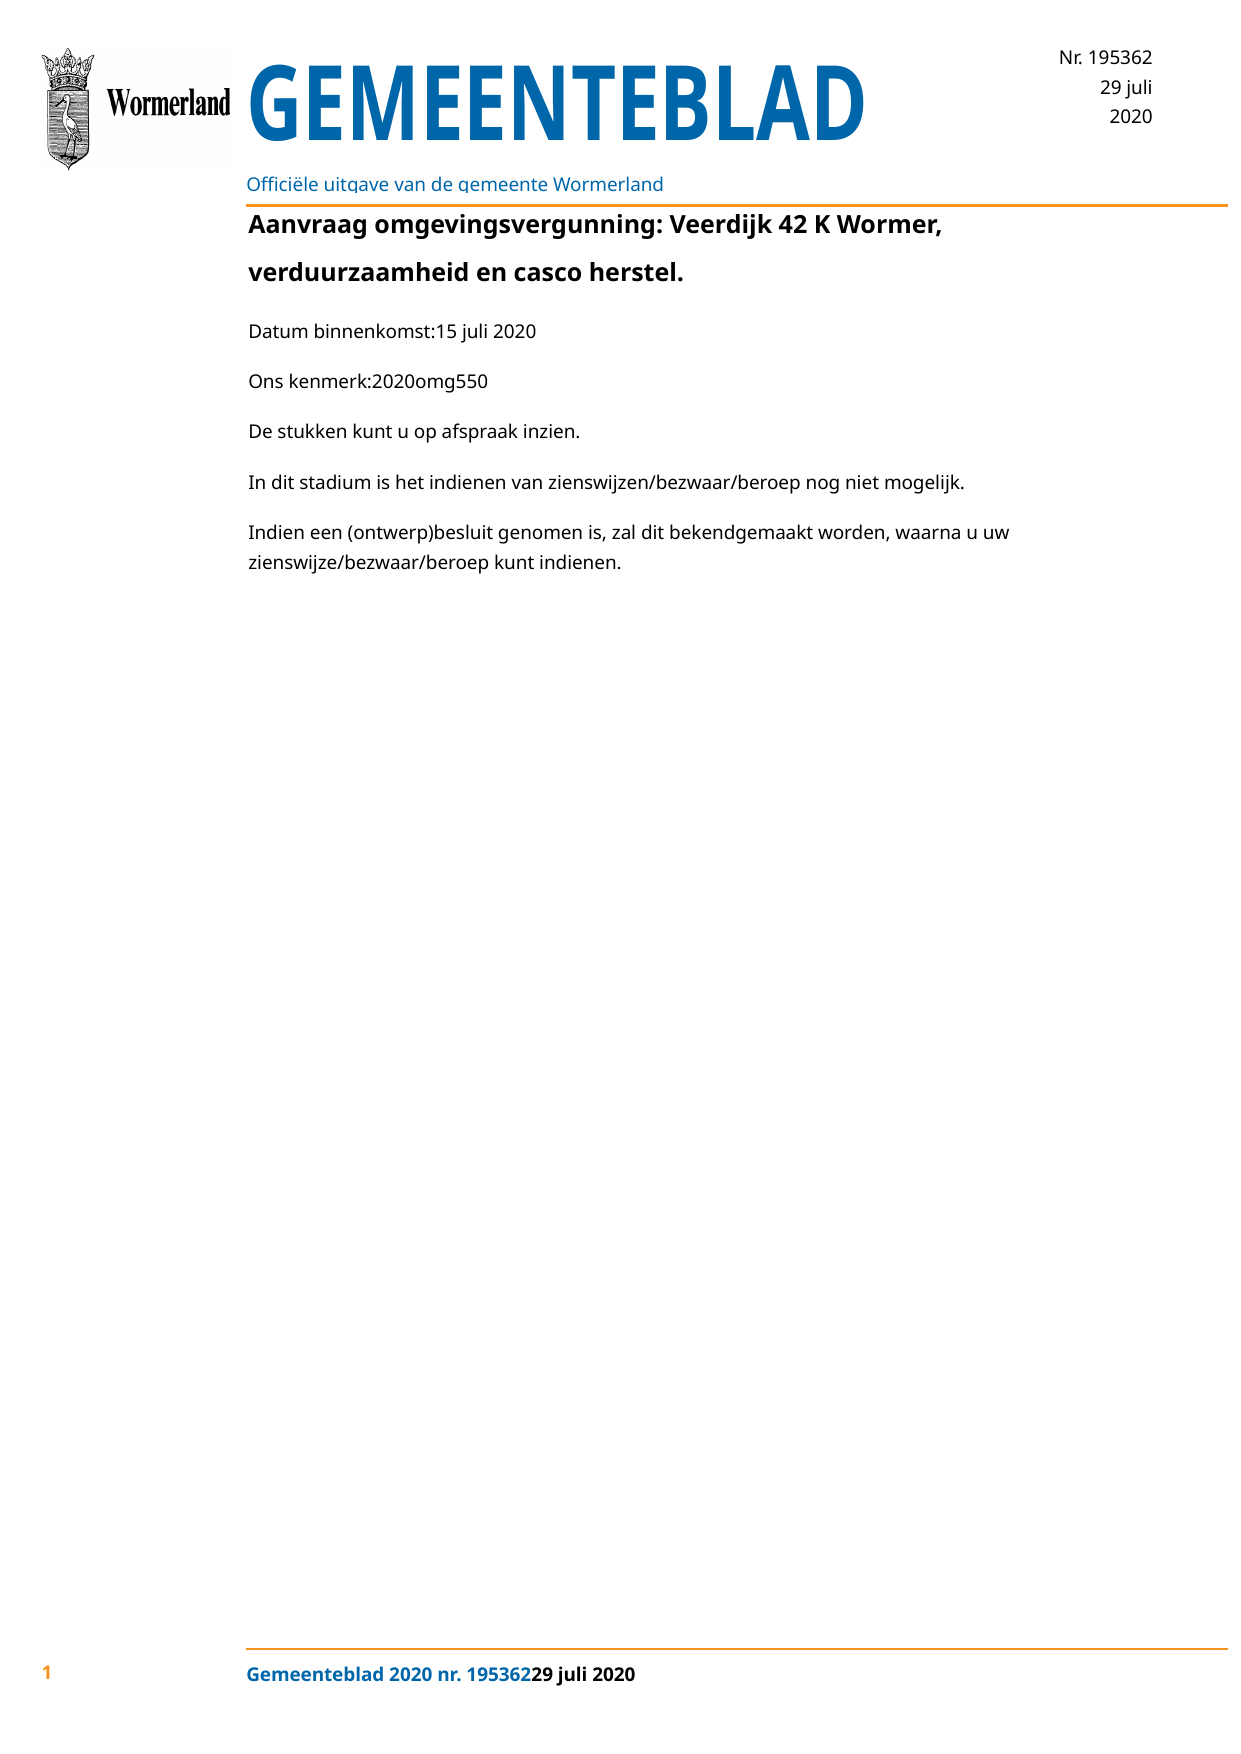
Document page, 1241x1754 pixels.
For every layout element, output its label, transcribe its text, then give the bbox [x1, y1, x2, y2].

text In dit stadium is het indienen van zienswijzen/bezwaar/beroep nog niet mogelijk. [248, 469, 1152, 495]
text Ons kenmerk:2020omg550 [248, 368, 1152, 394]
picture [41, 47, 231, 172]
text Datum binnenkomst:15 juli 2020 [248, 318, 1152, 344]
text Aanvraag omgevingsvergunning: Veerdijk 42 K Wormer, verduurzaamheid en casco herstel. [248, 207, 1152, 288]
text Indien een (ontwerp)besluit genomen is, zal dit bekendgemaakt worden, waarna u uw zienswijze/bezwaar/beroep kunt indienen. [248, 519, 1152, 575]
text De stukken kunt u op afspraak inzien. [248, 419, 1152, 444]
